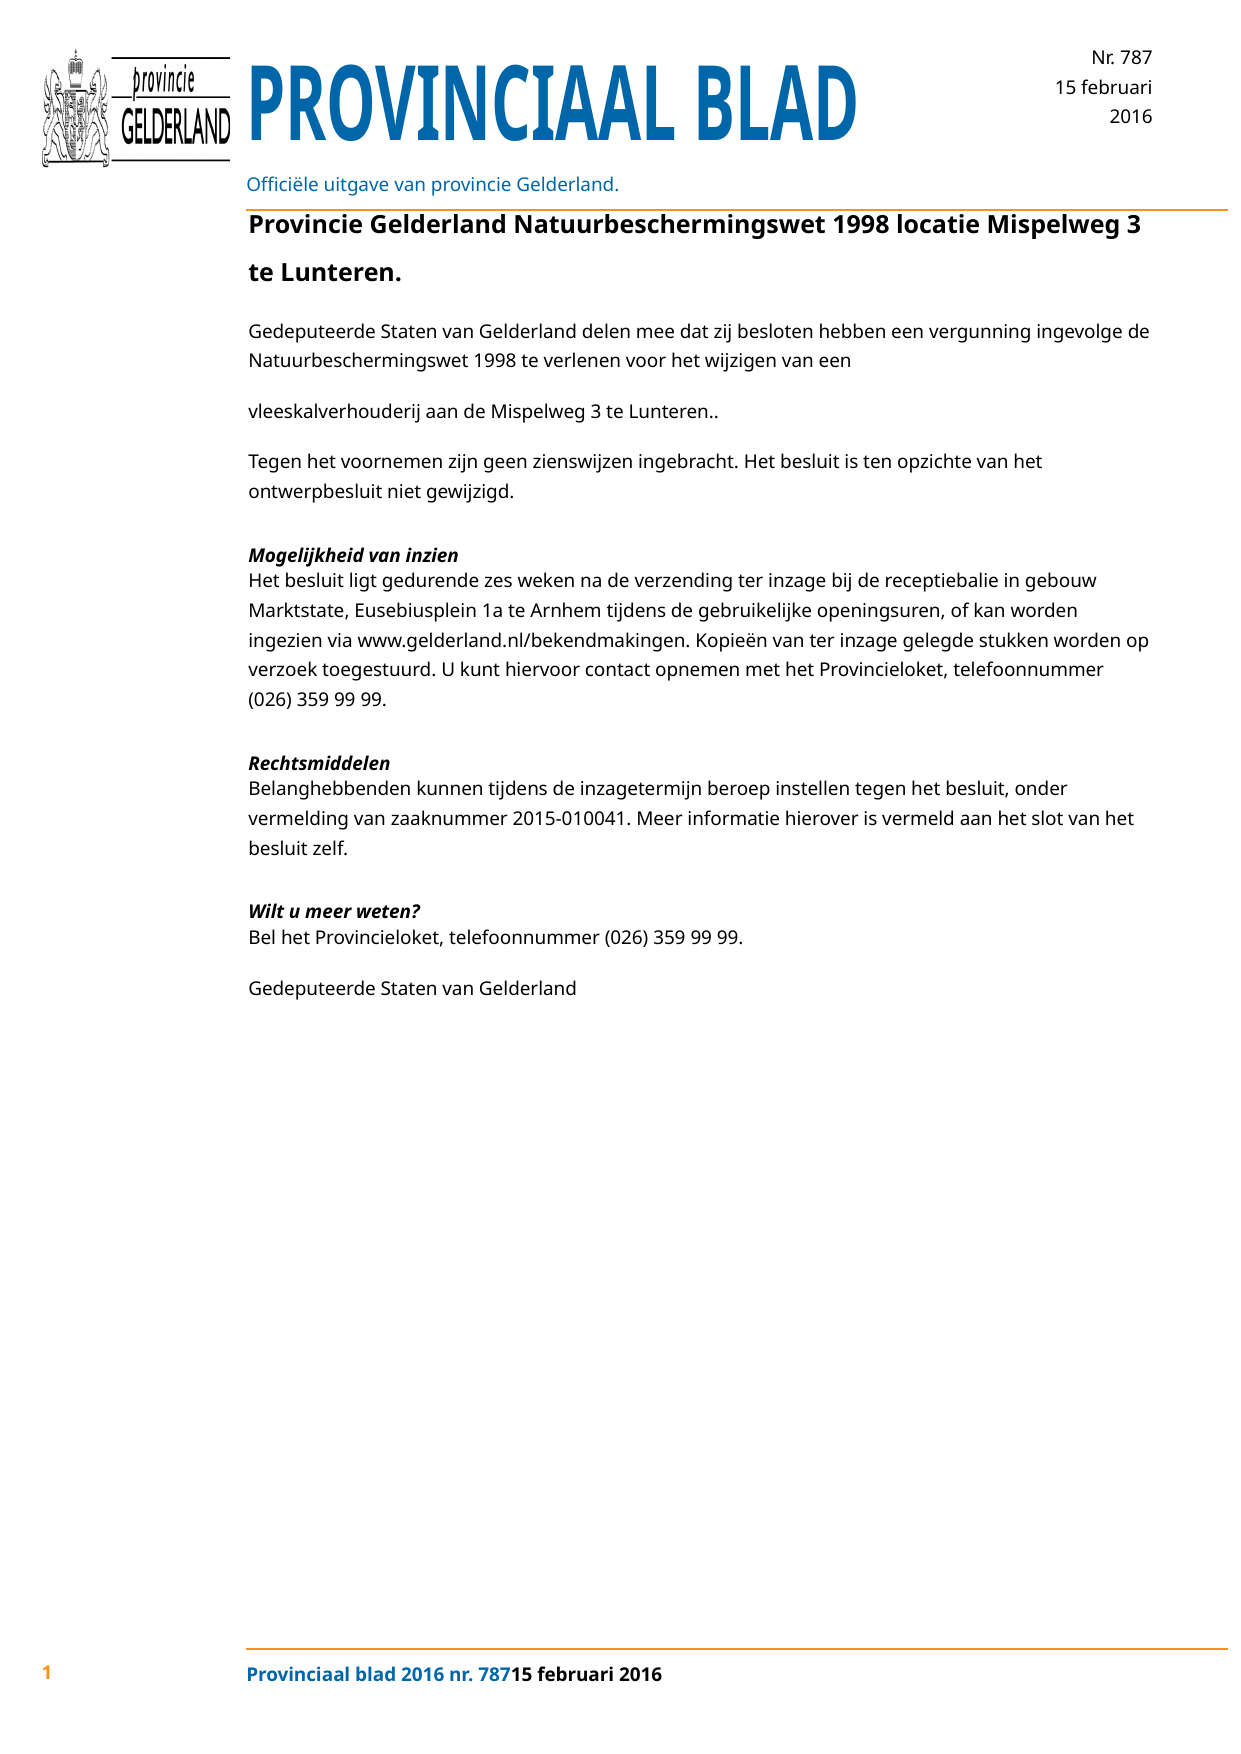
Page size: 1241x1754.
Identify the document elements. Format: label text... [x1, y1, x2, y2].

text Rechtsmiddelen [248, 750, 1152, 776]
text Tegen het voornemen zijn geen zienswijzen ingebracht. Het besluit is ten opzichte van het ontwerpbesluit niet gewijzigd. [248, 448, 1152, 504]
text Het besluit ligt gedurende zes weken na de verzending ter inzage bij de receptiebalie in gebouw Marktstate, Eusebiusplein 1a te Arnhem tijdens de gebruikelijke openingsuren, of kan worden ingezien via www.gelderland.nl/bekendmakingen. Kopieën van ter inzage gelegde stukken worden op verzoek toegestuurd. U kunt hiervoor contact opnemen met het Provincieloket, telefoonnummer (026) 359 99 99. [248, 568, 1152, 712]
text Bel het Provincieloket, telefoonnummer (026) 359 99 99. [248, 924, 1152, 950]
text Provincie Gelderland Natuurbeschermingswet 1998 locatie Mispelweg 3 te Lunteren. [248, 211, 1152, 288]
text vleeskalverhouderij aan de Mispelweg 3 te Lunteren.. [248, 398, 1152, 424]
text Mogelijkheid van inzien [248, 542, 1152, 568]
text Wilt u meer weten? [248, 899, 1152, 924]
text Gedeputeerde Staten van Gelderland delen mee dat zij besloten hebben een vergunning ingevolge de Natuurbeschermingswet 1998 te verlenen voor het wijzigen van een [248, 318, 1152, 373]
text Belanghebbenden kunnen tijdens de inzagetermijn beroep instellen tegen het besluit, onder vermelding van zaaknummer 2015-010041. Meer informatie hierover is vermeld aan het slot van het besluit zelf. [248, 776, 1152, 861]
text Gedeputeerde Staten van Gelderland [248, 975, 1152, 1001]
picture [41, 47, 231, 172]
